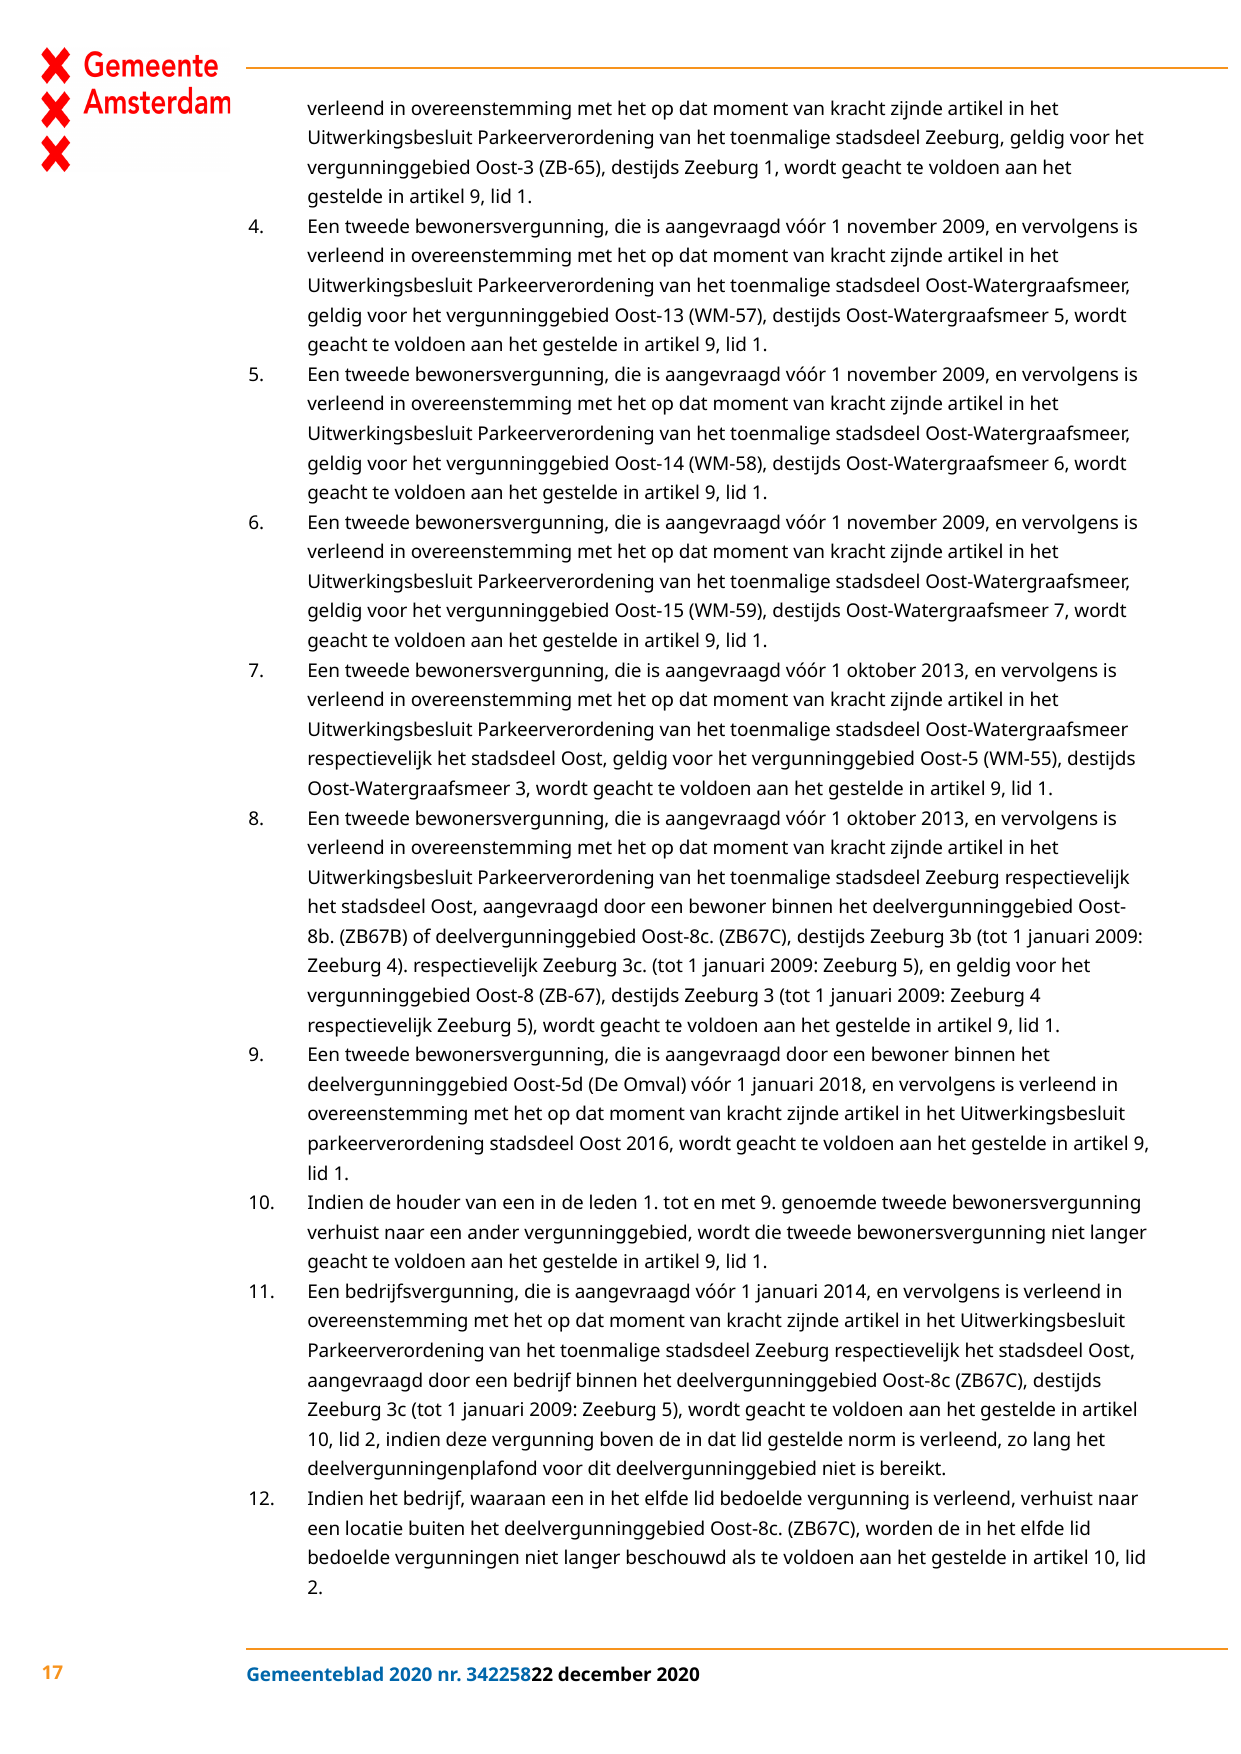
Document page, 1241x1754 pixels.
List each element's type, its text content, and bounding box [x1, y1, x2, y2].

list Indien de houder van een in de leden 1. tot en met 9. genoemde tweede bewonersvergunning verhuist naar een ander vergunninggebied, wordt die tweede bewonersvergunning niet langer geacht te voldoen aan het gestelde in artikel 9, lid 1. [248, 1189, 1152, 1274]
list Een tweede bewonersvergunning, die is aangevraagd vóór 1 oktober 2013, en vervolgens is verleend in overeenstemming met het op dat moment van kracht zijnde artikel in het Uitwerkingsbesluit Parkeerverordening van het toenmalige stadsdeel Oost-Watergraafsmeer respectievelijk het stadsdeel Oost, geldig voor het vergunninggebied Oost-5 (WM-55), destijds Oost-Watergraafsmeer 3, wordt geacht te voldoen aan het gestelde in artikel 9, lid 1. [248, 657, 1152, 801]
picture [41, 47, 231, 172]
list Indien het bedrijf, waaraan een in het elfde lid bedoelde vergunning is verleend, verhuist naar een locatie buiten het deelvergunninggebied Oost-8c. (ZB67C), worden de in het elfde lid bedoelde vergunningen niet langer beschouwd als te voldoen aan het gestelde in artikel 10, lid 2. [248, 1485, 1152, 1600]
list Een tweede bewonersvergunning, die is aangevraagd vóór 1 november 2009, en vervolgens is verleend in overeenstemming met het op dat moment van kracht zijnde artikel in het Uitwerkingsbesluit Parkeerverordening van het toenmalige stadsdeel Oost-Watergraafsmeer, geldig voor het vergunninggebied Oost-14 (WM-58), destijds Oost-Watergraafsmeer 6, wordt geacht te voldoen aan het gestelde in artikel 9, lid 1. [248, 361, 1152, 505]
list Een tweede bewonersvergunning, die is aangevraagd vóór 1 november 2009, en vervolgens is verleend in overeenstemming met het op dat moment van kracht zijnde artikel in het Uitwerkingsbesluit Parkeerverordening van het toenmalige stadsdeel Oost-Watergraafsmeer, geldig voor het vergunninggebied Oost-15 (WM-59), destijds Oost-Watergraafsmeer 7, wordt geacht te voldoen aan het gestelde in artikel 9, lid 1. [248, 509, 1152, 653]
list Een tweede bewonersvergunning, die is aangevraagd door een bewoner binnen het deelvergunninggebied Oost-5d (De Omval) vóór 1 januari 2018, en vervolgens is verleend in overeenstemming met het op dat moment van kracht zijnde artikel in het Uitwerkingsbesluit parkeerverordening stadsdeel Oost 2016, wordt geacht te voldoen aan het gestelde in artikel 9, lid 1. [248, 1041, 1152, 1186]
list verleend in overeenstemming met het op dat moment van kracht zijnde artikel in het Uitwerkingsbesluit Parkeerverordening van het toenmalige stadsdeel Zeeburg, geldig voor het vergunninggebied Oost-3 (ZB-65), destijds Zeeburg 1, wordt geacht te voldoen aan het gestelde in artikel 9, lid 1. [248, 95, 1152, 209]
list Een tweede bewonersvergunning, die is aangevraagd vóór 1 oktober 2013, en vervolgens is verleend in overeenstemming met het op dat moment van kracht zijnde artikel in het Uitwerkingsbesluit Parkeerverordening van het toenmalige stadsdeel Zeeburg respectievelijk het stadsdeel Oost, aangevraagd door een bewoner binnen het deelvergunninggebied Oost-8b. (ZB67B) of deelvergunninggebied Oost-8c. (ZB67C), destijds Zeeburg 3b (tot 1 januari 2009: Zeeburg 4). respectievelijk Zeeburg 3c. (tot 1 januari 2009: Zeeburg 5), en geldig voor het vergunninggebied Oost-8 (ZB-67), destijds Zeeburg 3 (tot 1 januari 2009: Zeeburg 4 respectievelijk Zeeburg 5), wordt geacht te voldoen aan het gestelde in artikel 9, lid 1. [248, 805, 1152, 1038]
list Een bedrijfsvergunning, die is aangevraagd vóór 1 januari 2014, en vervolgens is verleend in overeenstemming met het op dat moment van kracht zijnde artikel in het Uitwerkingsbesluit Parkeerverordening van het toenmalige stadsdeel Zeeburg respectievelijk het stadsdeel Oost, aangevraagd door een bedrijf binnen het deelvergunninggebied Oost-8c (ZB67C), destijds Zeeburg 3c (tot 1 januari 2009: Zeeburg 5), wordt geacht te voldoen aan het gestelde in artikel 10, lid 2, indien deze vergunning boven de in dat lid gestelde norm is verleend, zo lang het deelvergunningenplafond voor dit deelvergunninggebied niet is bereikt. [248, 1278, 1152, 1481]
list Een tweede bewonersvergunning, die is aangevraagd vóór 1 november 2009, en vervolgens is verleend in overeenstemming met het op dat moment van kracht zijnde artikel in het Uitwerkingsbesluit Parkeerverordening van het toenmalige stadsdeel Oost-Watergraafsmeer, geldig voor het vergunninggebied Oost-13 (WM-57), destijds Oost-Watergraafsmeer 5, wordt geacht te voldoen aan het gestelde in artikel 9, lid 1. [248, 213, 1152, 357]
